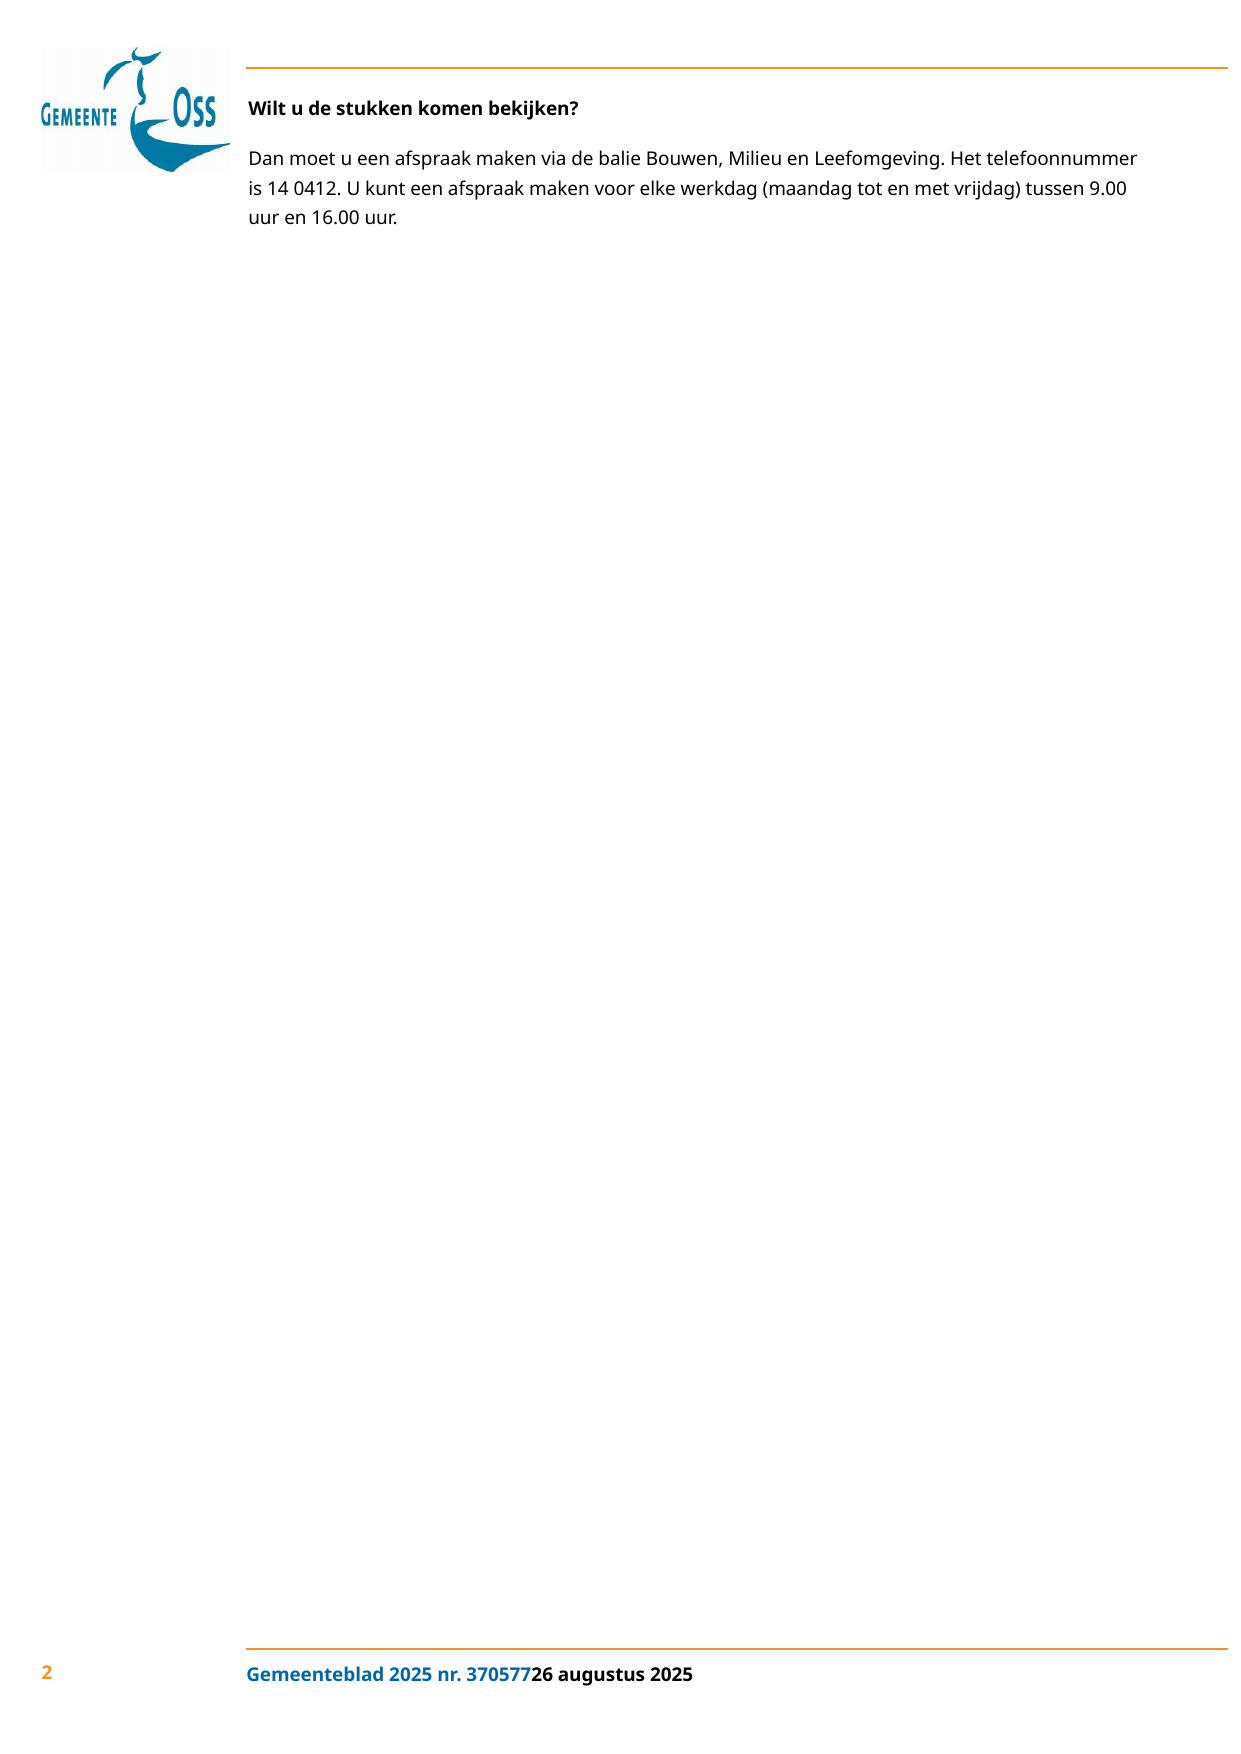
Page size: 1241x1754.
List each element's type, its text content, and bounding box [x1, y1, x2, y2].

text Wilt u de stukken komen bekijken? [248, 95, 1152, 121]
picture [41, 47, 231, 172]
text Dan moet u een afspraak maken via de balie Bouwen, Milieu en Leefomgeving. Het telefoonnummer is 14 0412. U kunt een afspraak maken voor elke werkdag (maandag tot en met vrijdag) tussen 9.00 uur en 16.00 uur. [248, 145, 1152, 230]
